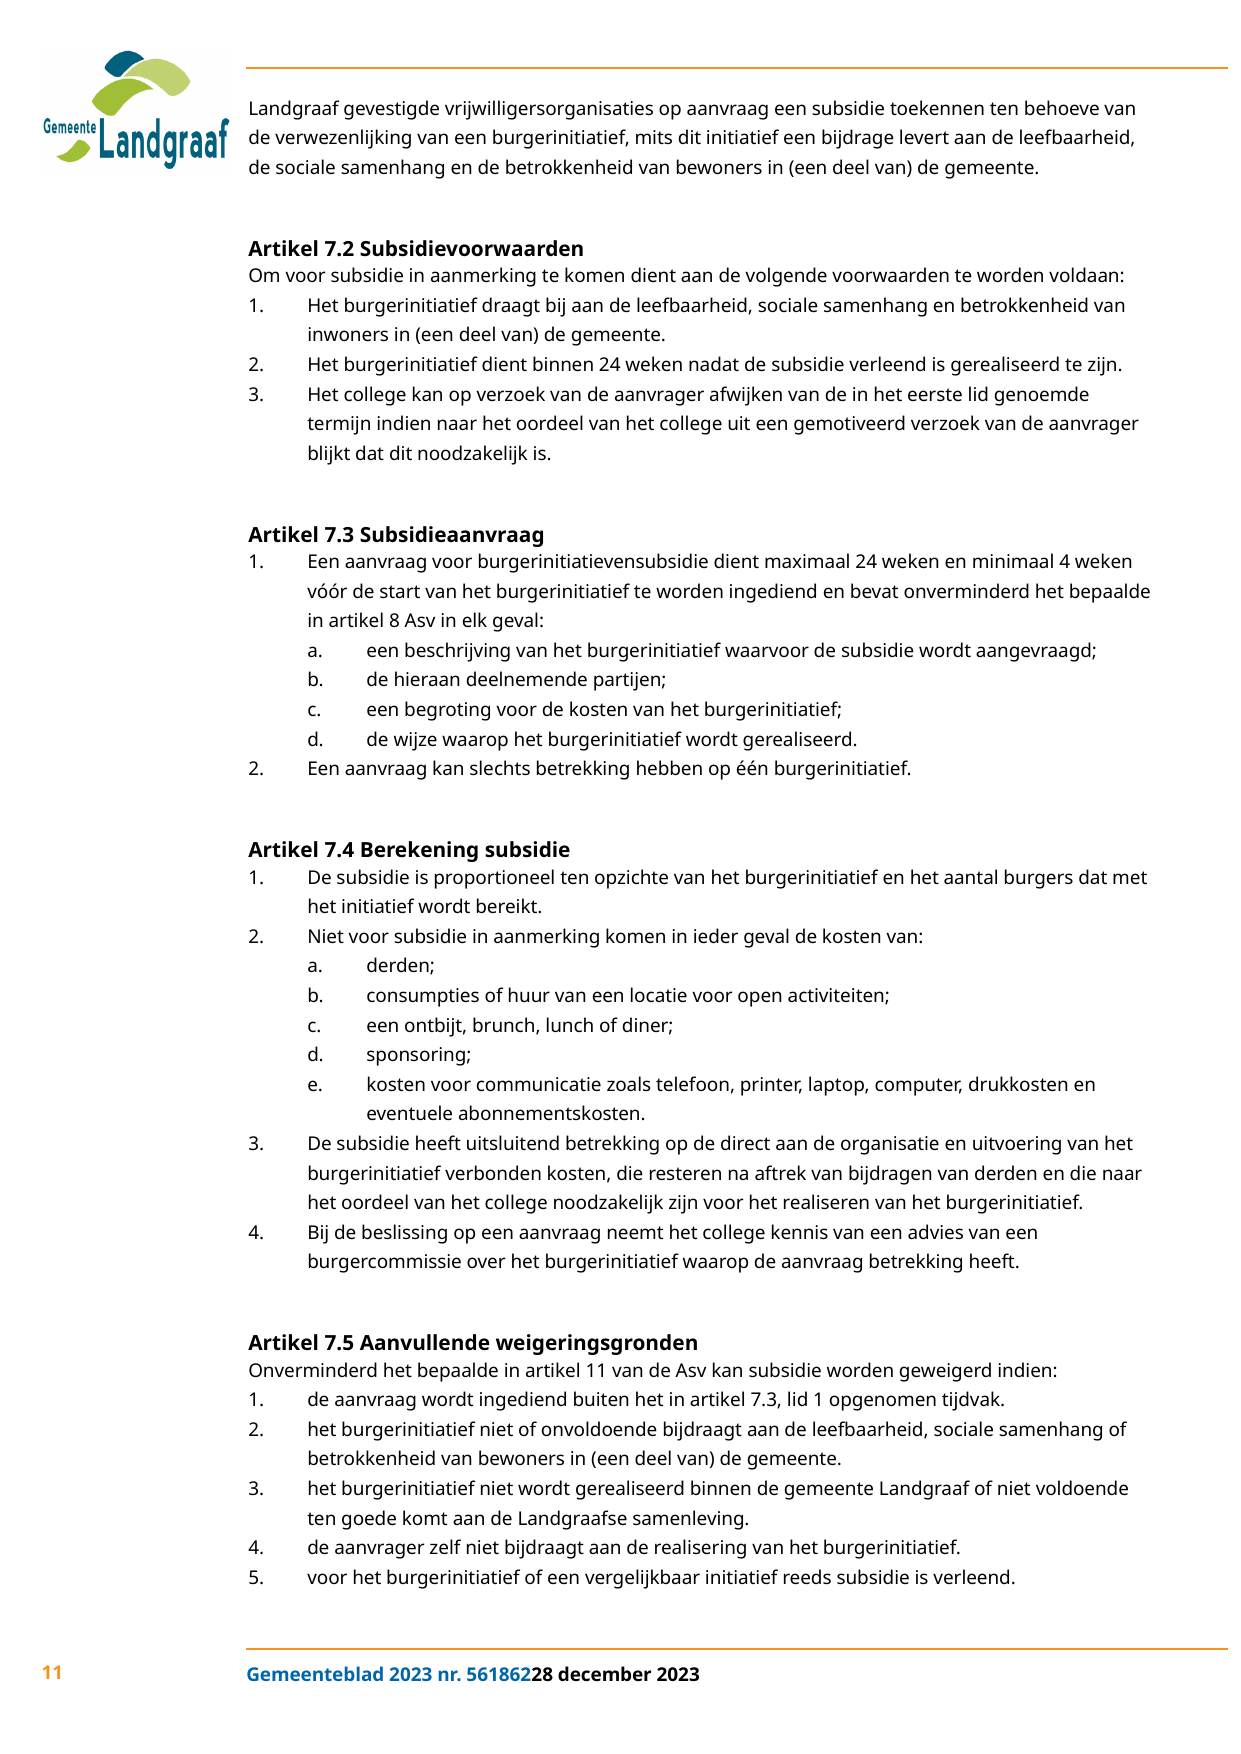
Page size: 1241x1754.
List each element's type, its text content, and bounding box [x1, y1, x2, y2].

text Artikel 7.4 Berekening subsidie [248, 835, 1152, 864]
list de wijze waarop het burgerinitiatief wordt gerealiseerd. [307, 726, 1152, 752]
list de hieraan deelnemende partijen; [307, 667, 1152, 692]
picture [41, 47, 231, 172]
list Niet voor subsidie in aanmerking komen in ieder geval de kosten van: [248, 923, 1152, 949]
text Artikel 7.3 Subsidieaanvraag [248, 520, 1152, 548]
list een beschrijving van het burgerinitiatief waarvoor de subsidie wordt aangevraagd; [307, 637, 1152, 663]
list sponsoring; [307, 1041, 1152, 1067]
list consumpties of huur van een locatie voor open activiteiten; [307, 982, 1152, 1008]
list Bij de beslissing op een aanvraag neemt het college kennis van een advies van een burgercommissie over het burgerinitiatief waarop de aanvraag betrekking heeft. [248, 1219, 1152, 1274]
list de aanvraag wordt ingediend buiten het in artikel 7.3, lid 1 opgenomen tijdvak. [248, 1386, 1152, 1412]
list De subsidie heeft uitsluitend betrekking op de direct aan de organisatie en uitvoering van het burgerinitiatief verbonden kosten, die resteren na aftrek van bijdragen van derden en die naar het oordeel van het college noodzakelijk zijn voor het realiseren van het burgerinitiatief. [248, 1130, 1152, 1215]
text Om voor subsidie in aanmerking te komen dient aan de volgende voorwaarden te worden voldaan: [248, 262, 1152, 288]
list een begroting voor de kosten van het burgerinitiatief; [307, 696, 1152, 722]
text Onverminderd het bepaalde in artikel 11 van de Asv kan subsidie worden geweigerd indien: [248, 1357, 1152, 1383]
list kosten voor communicatie zoals telefoon, printer, laptop, computer, drukkosten en eventuele abonnementskosten. [307, 1071, 1152, 1126]
list Een aanvraag kan slechts betrekking hebben op één burgerinitiatief. [248, 755, 1152, 781]
list De subsidie is proportioneel ten opzichte van het burgerinitiatief en het aantal burgers dat met het initiatief wordt bereikt. [248, 864, 1152, 919]
list voor het burgerinitiatief of een vergelijkbaar initiatief reeds subsidie is verleend. [248, 1564, 1152, 1590]
list Het college kan op verzoek van de aanvrager afwijken van de in het eerste lid genoemde termijn indien naar het oordeel van het college uit een gemotiveerd verzoek van de aanvrager blijkt dat dit noodzakelijk is. [248, 381, 1152, 466]
list de aanvrager zelf niet bijdraagt aan de realisering van het burgerinitiatief. [248, 1534, 1152, 1560]
list Het burgerinitiatief draagt bij aan de leefbaarheid, sociale samenhang en betrokkenheid van inwoners in (een deel van) de gemeente. [248, 292, 1152, 347]
list een ontbijt, brunch, lunch of diner; [307, 1012, 1152, 1037]
list Een aanvraag voor burgerinitiatievensubsidie dient maximaal 24 weken en minimaal 4 weken vóór de start van het burgerinitiatief te worden ingediend en bevat onverminderd het bepaalde in artikel 8 Asv in elk geval: [248, 548, 1152, 633]
text Artikel 7.5 Aanvullende weigeringsgronden [248, 1328, 1152, 1357]
list derden; [307, 953, 1152, 978]
text Landgraaf gevestigde vrijwilligersorganisaties op aanvraag een subsidie toekennen ten behoeve van de verwezenlijking van een burgerinitiatief, mits dit initiatief een bijdrage levert aan de leefbaarheid, de sociale samenhang en de betrokkenheid van bewoners in (een deel van) de gemeente. [248, 95, 1152, 180]
text Artikel 7.2 Subsidievoorwaarden [248, 234, 1152, 262]
list het burgerinitiatief niet of onvoldoende bijdraagt aan de leefbaarheid, sociale samenhang of betrokkenheid van bewoners in (een deel van) de gemeente. [248, 1416, 1152, 1471]
list het burgerinitiatief niet wordt gerealiseerd binnen de gemeente Landgraaf of niet voldoende ten goede komt aan de Landgraafse samenleving. [248, 1475, 1152, 1531]
list Het burgerinitiatief dient binnen 24 weken nadat de subsidie verleend is gerealiseerd te zijn. [248, 351, 1152, 377]
